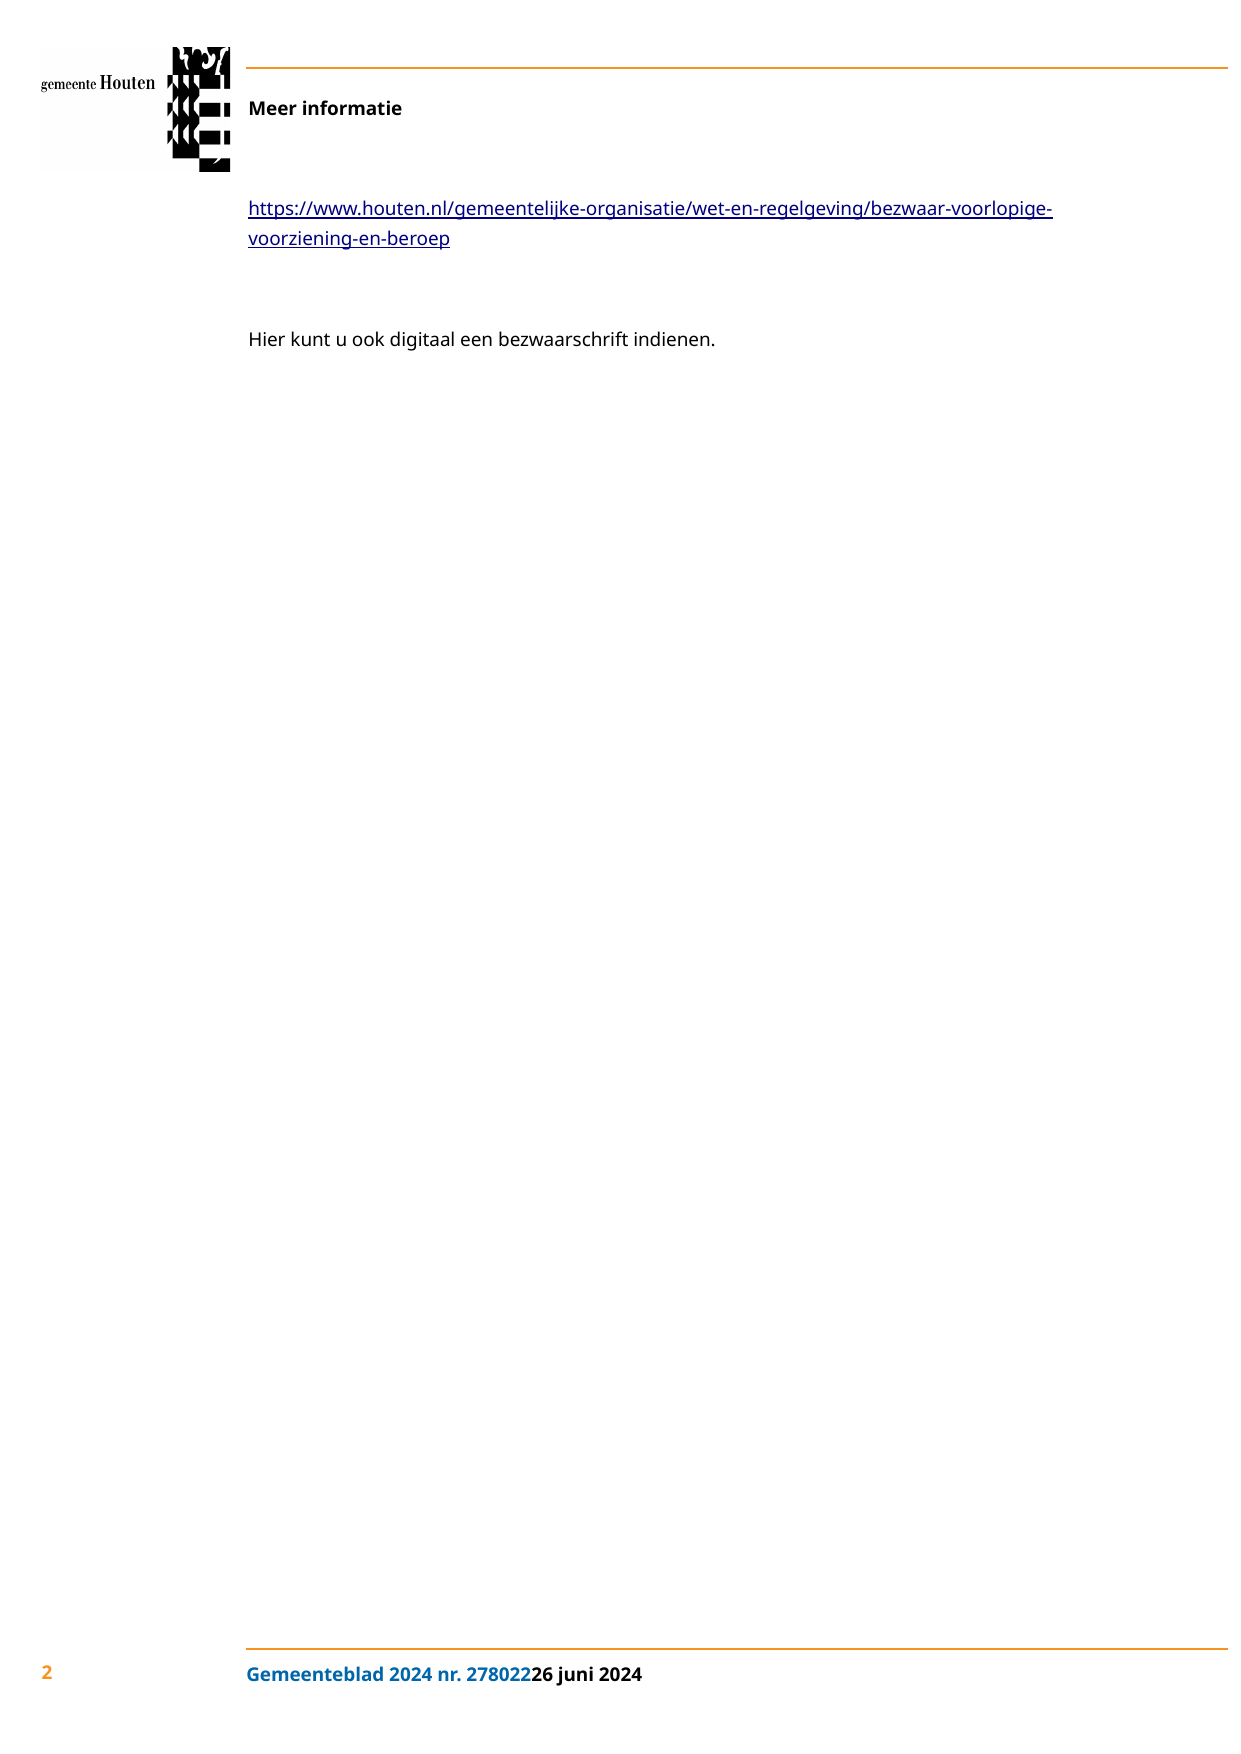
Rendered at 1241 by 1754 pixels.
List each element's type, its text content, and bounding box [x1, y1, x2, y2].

text Meer informatie [248, 95, 1152, 121]
text Hier kunt u ook digitaal een bezwaarschrift indienen. [248, 326, 1152, 352]
text https://www.houten.nl/gemeentelijke-organisatie/wet-en-regelgeving/bezwaar-voorlopige-voorziening-en-beroep [248, 196, 1152, 251]
picture [41, 47, 231, 172]
